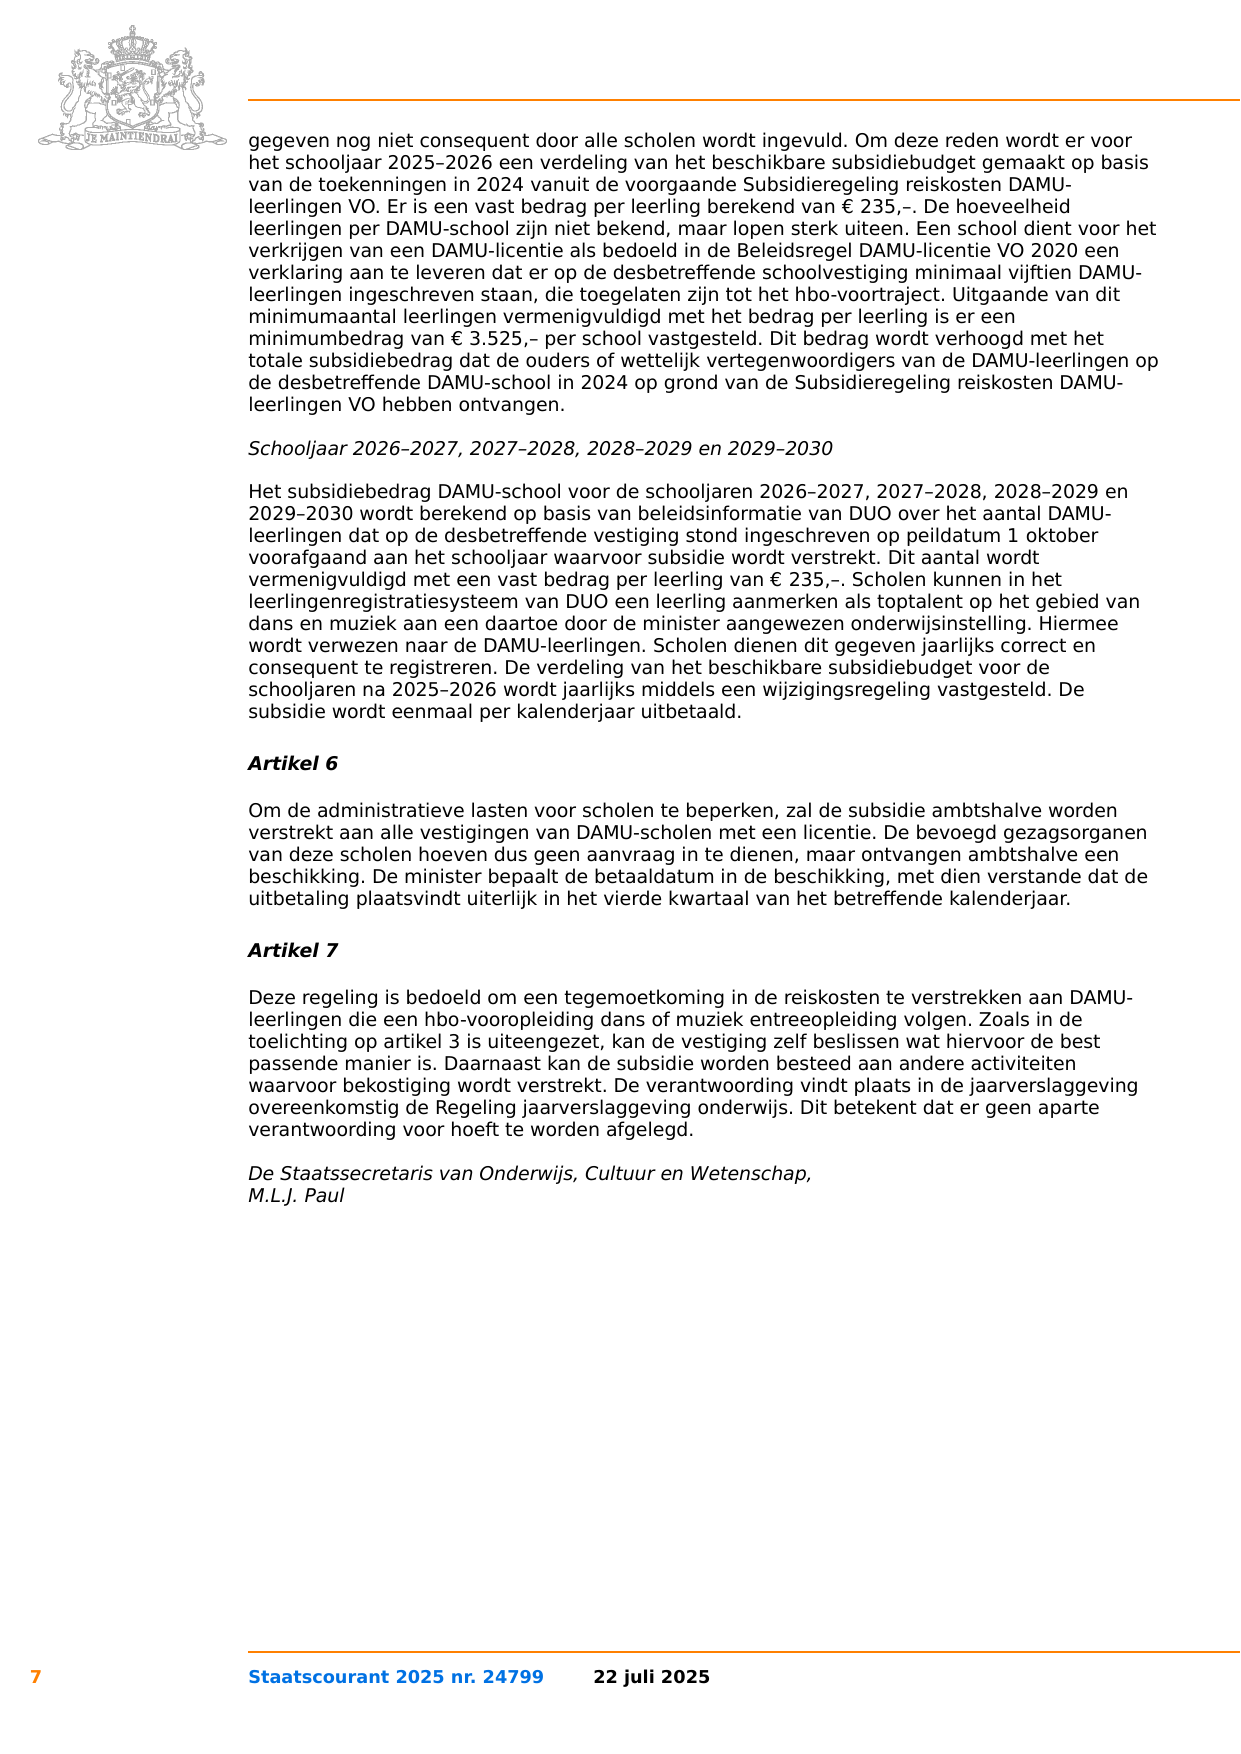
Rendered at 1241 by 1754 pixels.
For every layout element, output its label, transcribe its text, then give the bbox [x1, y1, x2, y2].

text De Staatssecretaris van Onderwijs, Cultuur en Wetenschap, M.L.J. Paul [248, 1163, 1163, 1207]
text Deze regeling is bedoeld om een tegemoetkoming in de reiskosten te verstrekken aan DAMU-leerlingen die een hbo-vooropleiding dans of muziek entreeopleiding volgen. Zoals in de toelichting op artikel 3 is uiteengezet, kan de vestiging zelf beslissen wat hiervoor de best passende manier is. Daarnaast kan de subsidie worden besteed aan andere activiteiten waarvoor bekostiging wordt verstrekt. De verantwoording vindt plaats in de jaarverslaggeving overeenkomstig de Regeling jaarverslaggeving onderwijs. Dit betekent dat er geen aparte verantwoording voor hoeft te worden afgelegd. [248, 987, 1163, 1141]
subtitle Artikel 7 [248, 940, 1163, 962]
text gegeven nog niet consequent door alle scholen wordt ingevuld. Om deze reden wordt er voor het schooljaar 2025–2026 een verdeling van het beschikbare subsidiebudget gemaakt op basis van de toekenningen in 2024 vanuit de voorgaande Subsidieregeling reiskosten DAMU-leerlingen VO. Er is een vast bedrag per leerling berekend van € 235,–. De hoeveelheid leerlingen per DAMU-school zijn niet bekend, maar lopen sterk uiteen. Een school dient voor het verkrijgen van een DAMU-licentie als bedoeld in de Beleidsregel DAMU-licentie VO 2020 een verklaring aan te leveren dat er op de desbetreffende schoolvestiging minimaal vijftien DAMU-leerlingen ingeschreven staan, die toegelaten zijn tot het hbo-voortraject. Uitgaande van dit minimumaantal leerlingen vermenigvuldigd met het bedrag per leerling is er een minimumbedrag van € 3.525,– per school vastgesteld. Dit bedrag wordt verhoogd met het totale subsidiebedrag dat de ouders of wettelijk vertegenwoordigers van de DAMU-leerlingen op de desbetreffende DAMU-school in 2024 op grond van de Subsidieregeling reiskosten DAMU-leerlingen VO hebben ontvangen. [248, 130, 1163, 416]
subtitle Schooljaar 2026–2027, 2027–2028, 2028–2029 en 2029–2030 [248, 437, 1163, 459]
picture [38, 25, 227, 150]
subtitle Artikel 6 [248, 753, 1163, 775]
text Het subsidiebedrag DAMU-school voor de schooljaren 2026–2027, 2027–2028, 2028–2029 en 2029–2030 wordt berekend op basis van beleidsinformatie van DUO over het aantal DAMU-leerlingen dat op de desbetreffende vestiging stond ingeschreven op peildatum 1 oktober voorafgaand aan het schooljaar waarvoor subsidie wordt verstrekt. Dit aantal wordt vermenigvuldigd met een vast bedrag per leerling van € 235,–. Scholen kunnen in het leerlingenregistratiesysteem van DUO een leerling aanmerken als toptalent op het gebied van dans en muziek aan een daartoe door de minister aangewezen onderwijsinstelling. Hiermee wordt verwezen naar de DAMU-leerlingen. Scholen dienen dit gegeven jaarlijks correct en consequent te registreren. De verdeling van het beschikbare subsidiebudget voor de schooljaren na 2025–2026 wordt jaarlijks middels een wijzigingsregeling vastgesteld. De subsidie wordt eenmaal per kalenderjaar uitbetaald. [248, 481, 1163, 723]
text Om de administratieve lasten voor scholen te beperken, zal de subsidie ambtshalve worden verstrekt aan alle vestigingen van DAMU-scholen met een licentie. De bevoegd gezagsorganen van deze scholen hoeven dus geen aanvraag in te dienen, maar ontvangen ambtshalve een beschikking. De minister bepaalt de betaaldatum in de beschikking, met dien verstande dat de uitbetaling plaatsvindt uiterlijk in het vierde kwartaal van het betreffende kalenderjaar. [248, 800, 1163, 910]
